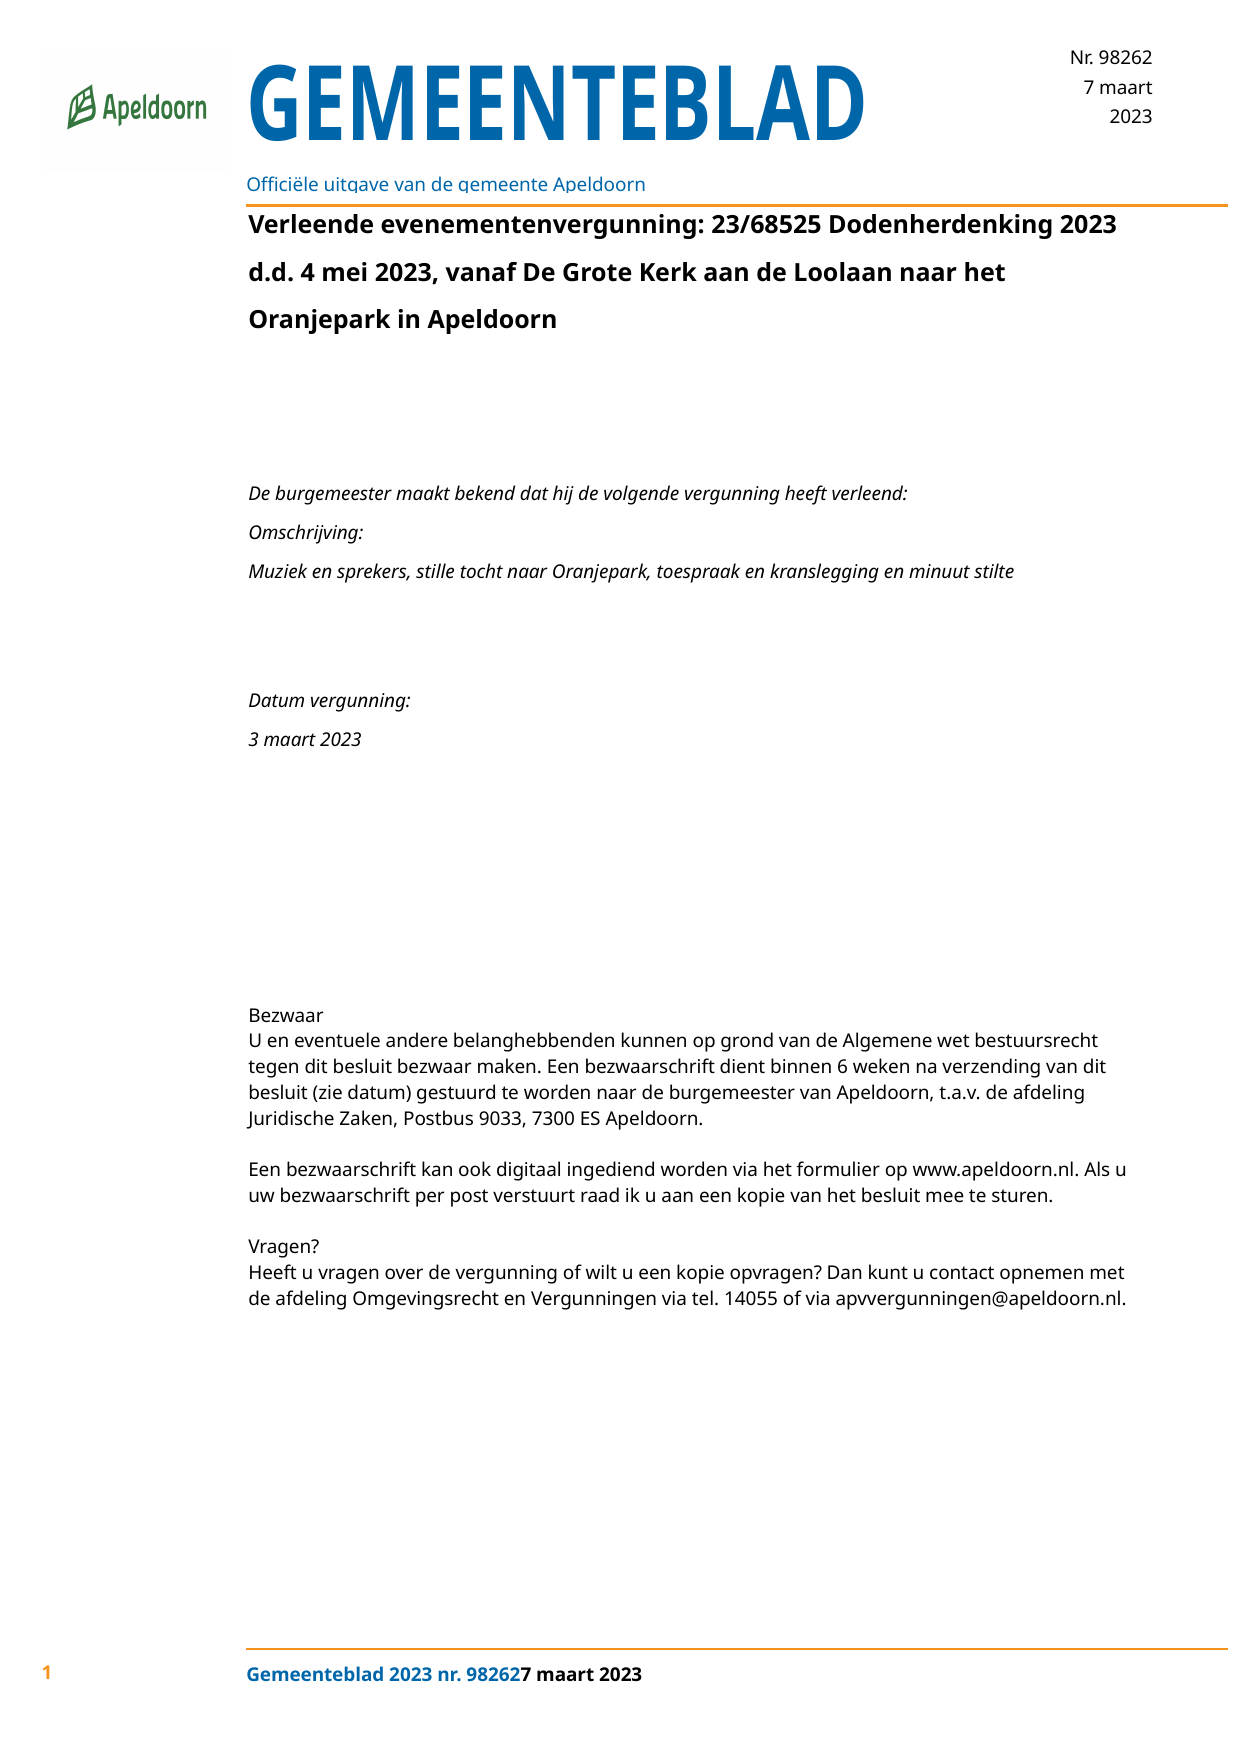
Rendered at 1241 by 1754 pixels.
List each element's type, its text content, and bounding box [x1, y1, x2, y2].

text Omschrijving: [248, 519, 1152, 545]
text 3 maart 2023 [248, 727, 1152, 752]
text Muziek en sprekers, stille tocht naar Oranjepark, toespraak en kranslegging en minuut stilte [248, 558, 1152, 584]
text Datum vergunning: [248, 687, 1152, 713]
text Een bezwaarschrift kan ook digitaal ingediend worden via het formulier op www.apeldoorn.nl. Als u uw bezwaarschrift per post verstuurt raad ik u aan een kopie van het besluit mee te sturen. [248, 1156, 1152, 1208]
text De burgemeester maakt bekend dat hij de volgende vergunning heeft verleend: [248, 480, 1152, 506]
text Heeft u vragen over de vergunning of wilt u een kopie opvragen? Dan kunt u contact opnemen met de afdeling Omgevingsrecht en Vergunningen via tel. 14055 of via apvvergunningen@apeldoorn.nl. [248, 1259, 1152, 1311]
text Vragen? [248, 1233, 1152, 1259]
text Verleende evenementenvergunning: 23/68525 Dodenherdenking 2023 d.d. 4 mei 2023, vanaf De Grote Kerk aan de Loolaan naar het Oranjepark in Apeldoorn [248, 207, 1152, 336]
text U en eventuele andere belanghebbenden kunnen op grond van de Algemene wet bestuursrecht tegen dit besluit bezwaar maken. Een bezwaarschrift dient binnen 6 weken na verzending van dit besluit (zie datum) gestuurd te worden naar de burgemeester van Apeldoorn, t.a.v. de afdeling Juridische Zaken, Postbus 9033, 7300 ES Apeldoorn. [248, 1028, 1152, 1131]
text Bezwaar [248, 1002, 1152, 1028]
picture [41, 47, 231, 172]
